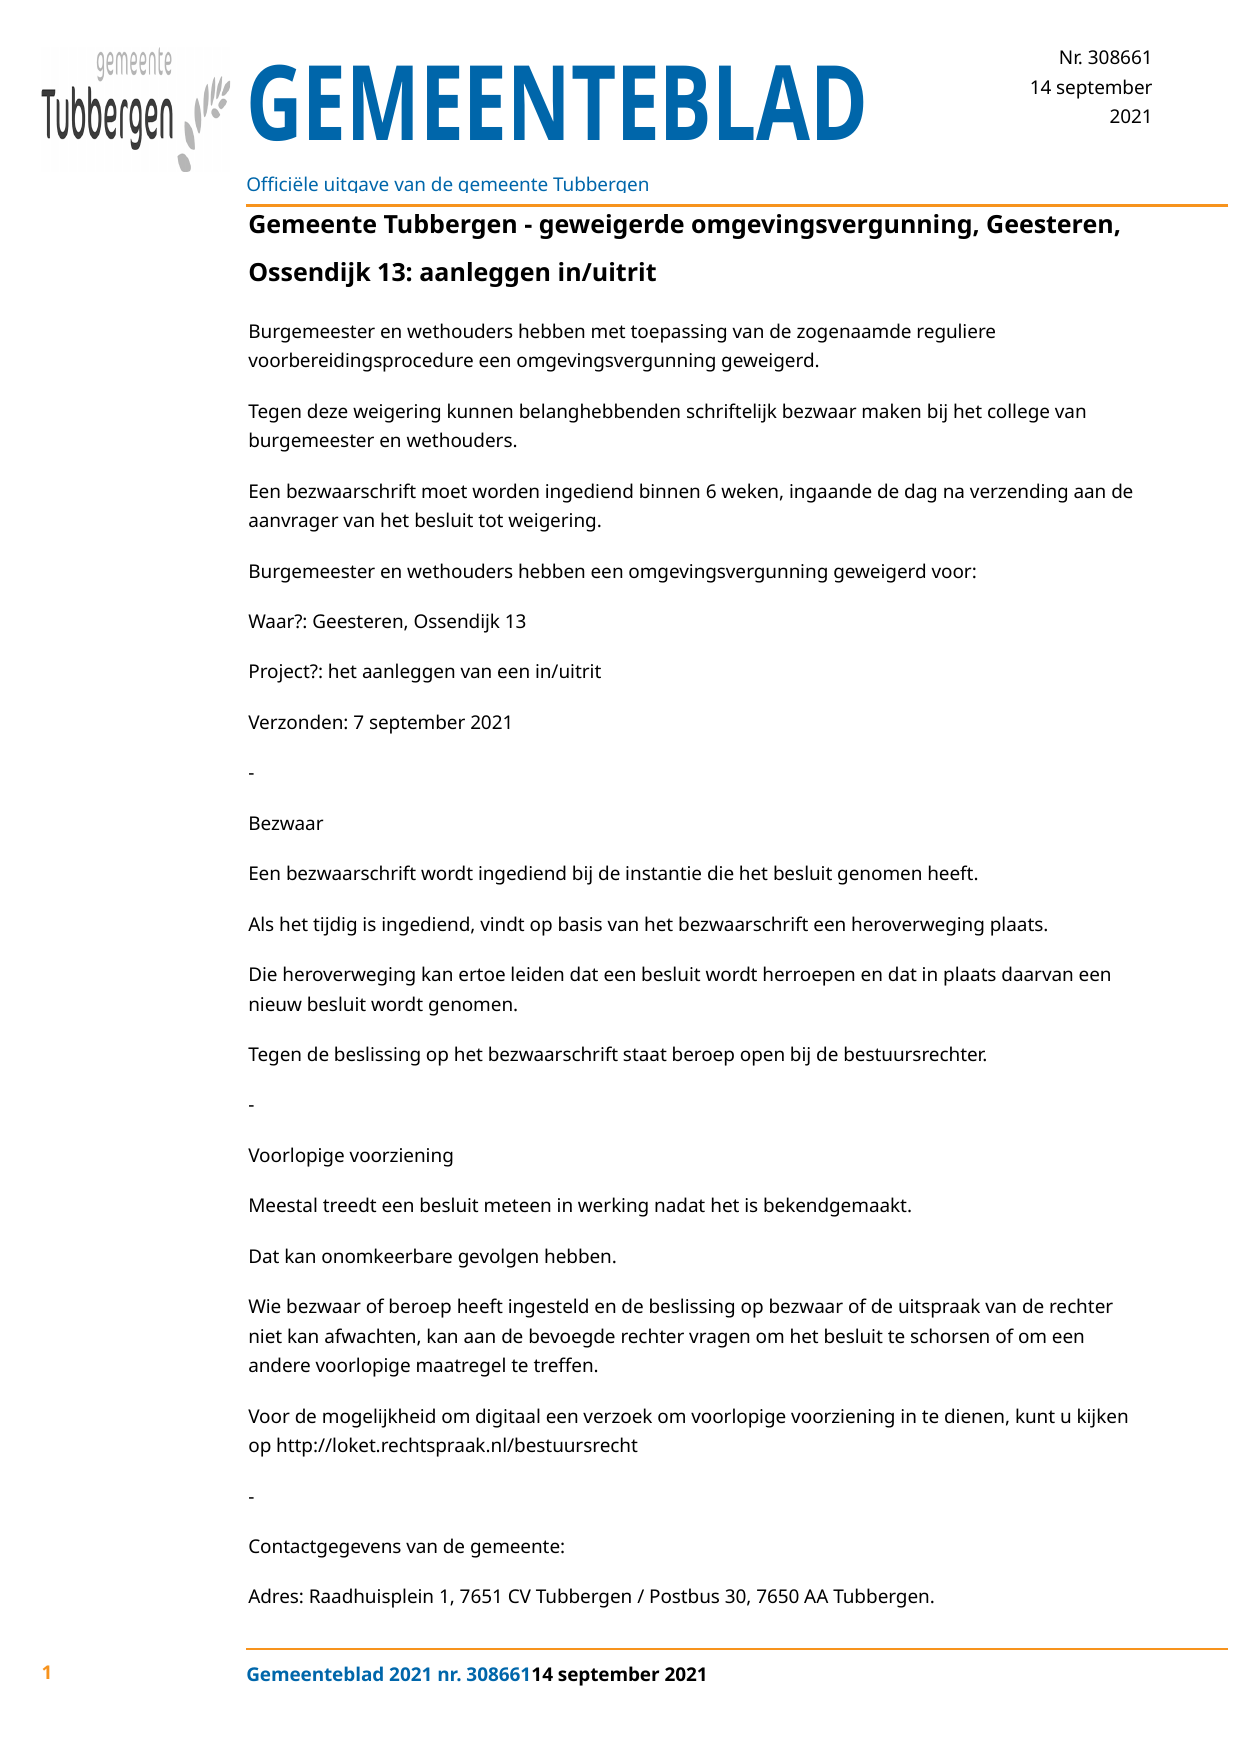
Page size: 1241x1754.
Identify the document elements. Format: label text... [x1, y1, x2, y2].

text Voor de mogelijkheid om digitaal een verzoek om voorlopige voorziening in te dienen, kunt u kijken op http://loket.rechtspraak.nl/bestuursrecht [248, 1403, 1152, 1458]
text Als het tijdig is ingediend, vindt op basis van het bezwaarschrift een heroverweging plaats. [248, 911, 1152, 937]
text Burgemeester en wethouders hebben een omgevingsvergunning geweigerd voor: [248, 558, 1152, 584]
text Project?: het aanleggen van een in/uitrit [248, 659, 1152, 684]
picture [41, 47, 231, 172]
text - [248, 759, 1152, 785]
text Contactgegevens van de gemeente: [248, 1533, 1152, 1559]
text Wie bezwaar of beroep heeft ingesteld en de beslissing op bezwaar of de uitspraak van de rechter niet kan afwachten, kan aan de bevoegde rechter vragen om het besluit te schorsen of om een andere voorlopige maatregel te treffen. [248, 1293, 1152, 1378]
text Bezwaar [248, 810, 1152, 836]
text Tegen de beslissing op het bezwaarschrift staat beroep open bij de bestuursrechter. [248, 1041, 1152, 1067]
text Gemeente Tubbergen - geweigerde omgevingsvergunning, Geesteren, Ossendijk 13: aanleggen in/uitrit [248, 207, 1152, 288]
text - [248, 1483, 1152, 1509]
text Burgemeester en wethouders hebben met toepassing van de zogenaamde reguliere voorbereidingsprocedure een omgevingsvergunning geweigerd. [248, 318, 1152, 373]
text Voorlopige voorziening [248, 1142, 1152, 1168]
text Een bezwaarschrift moet worden ingediend binnen 6 weken, ingaande de dag na verzending aan de aanvrager van het besluit tot weigering. [248, 478, 1152, 533]
text Een bezwaarschrift wordt ingediend bij de instantie die het besluit genomen heeft. [248, 860, 1152, 886]
text Adres: Raadhuisplein 1, 7651 CV Tubbergen / Postbus 30, 7650 AA Tubbergen. [248, 1584, 1152, 1609]
text Meestal treedt een besluit meteen in werking nadat het is bekendgemaakt. [248, 1192, 1152, 1218]
text Die heroverweging kan ertoe leiden dat een besluit wordt herroepen en dat in plaats daarvan een nieuw besluit wordt genomen. [248, 961, 1152, 1017]
text Waar?: Geesteren, Ossendijk 13 [248, 608, 1152, 634]
text Dat kan onomkeerbare gevolgen hebben. [248, 1243, 1152, 1269]
text Tegen deze weigering kunnen belanghebbenden schriftelijk bezwaar maken bij het college van burgemeester en wethouders. [248, 398, 1152, 453]
text Verzonden: 7 september 2021 [248, 709, 1152, 735]
text - [248, 1092, 1152, 1117]
